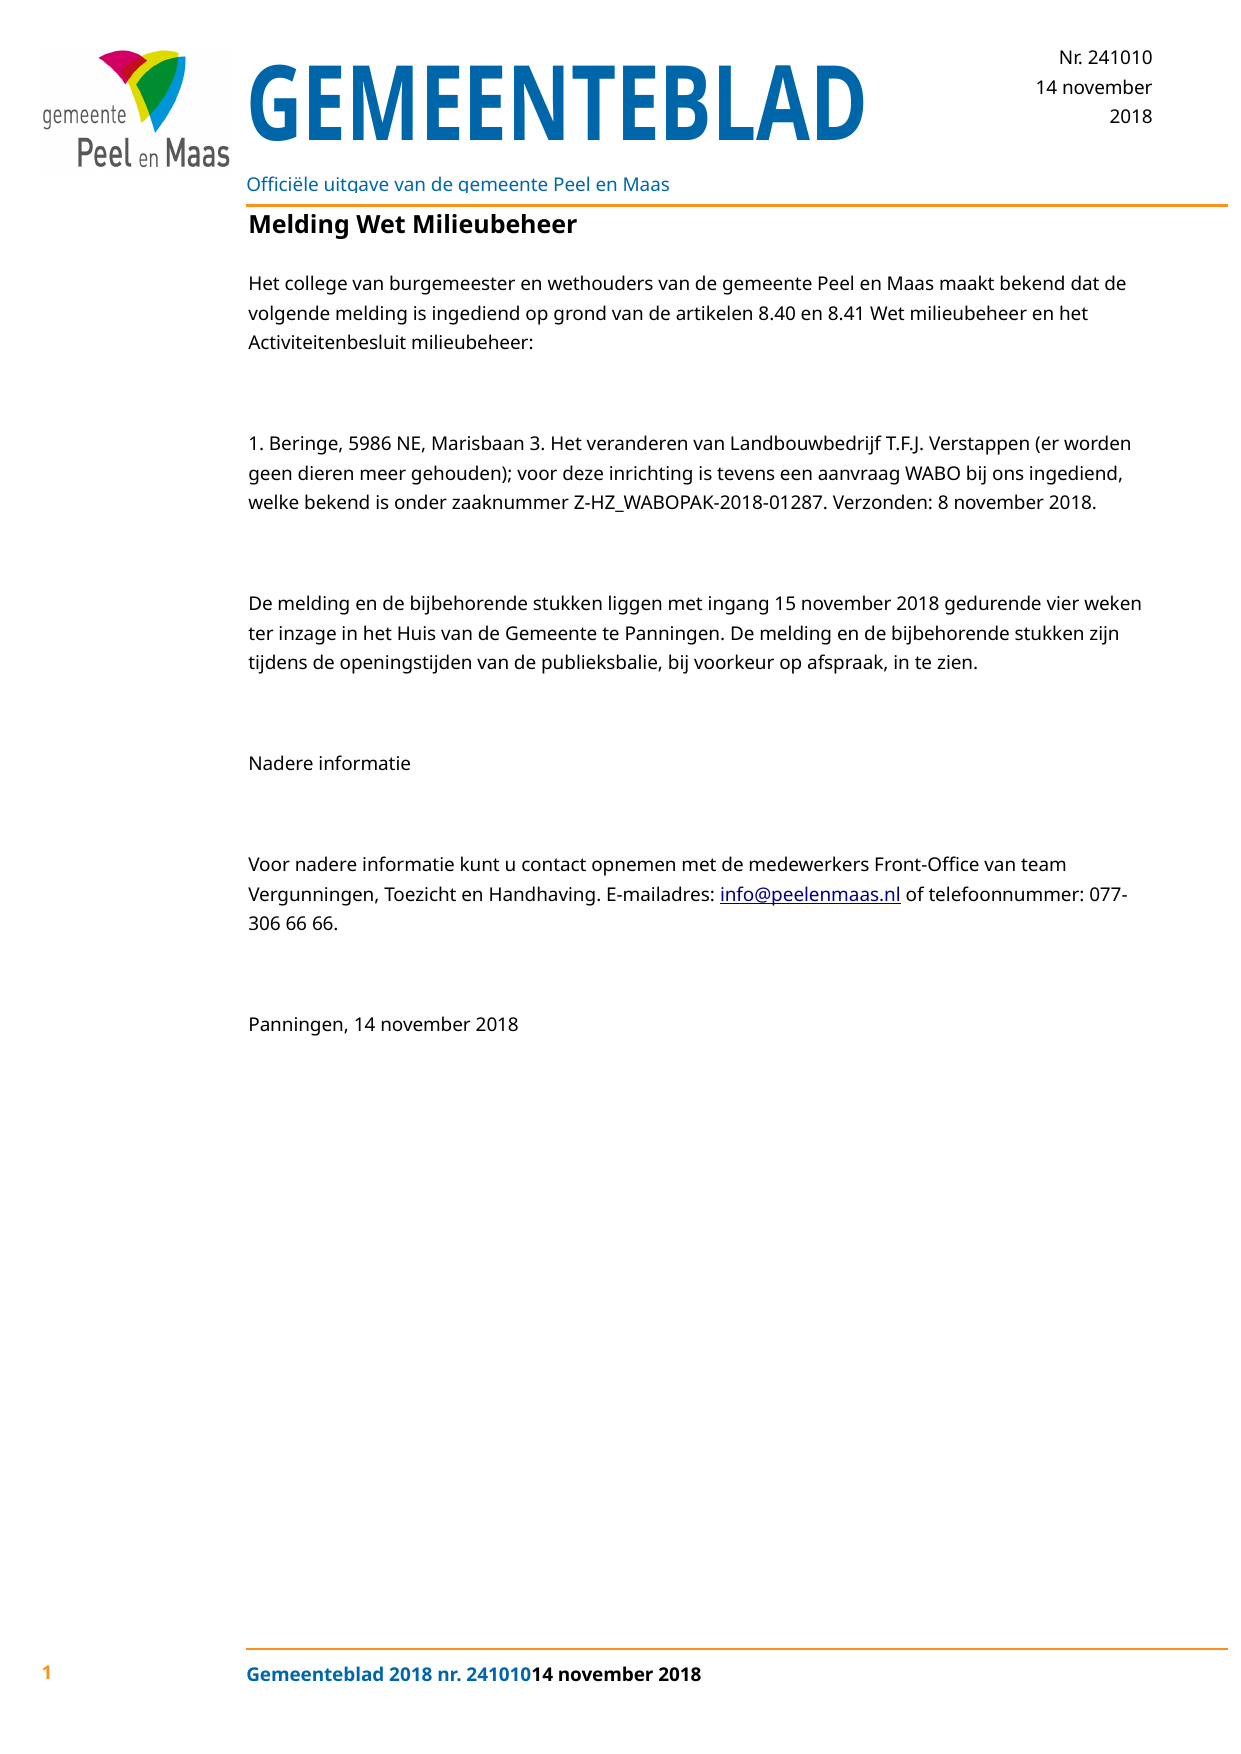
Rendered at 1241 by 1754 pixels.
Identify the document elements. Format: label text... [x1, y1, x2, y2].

picture [41, 47, 231, 172]
text Nadere informatie [248, 750, 1152, 776]
text Panningen, 14 november 2018 [248, 1011, 1152, 1037]
text Melding Wet Milieubeheer [248, 207, 1152, 241]
text De melding en de bijbehorende stukken liggen met ingang 15 november 2018 gedurende vier weken ter inzage in het Huis van de Gemeente te Panningen. De melding en de bijbehorende stukken zijn tijdens de openingstijden van de publieksbalie, bij voorkeur op afspraak, in te zien. [248, 590, 1152, 675]
text Voor nadere informatie kunt u contact opnemen met de medewerkers Front-Office van team Vergunningen, Toezicht en Handhaving. E-mailadres: info@peelenmaas.nl of telefoonnummer: 077- 306 66 66. [248, 851, 1152, 936]
text 1. Beringe, 5986 NE, Marisbaan 3. Het veranderen van Landbouwbedrijf T.F.J. Verstappen (er worden geen dieren meer gehouden); voor deze inrichting is tevens een aanvraag WABO bij ons ingediend, welke bekend is onder zaaknummer Z-HZ_WABOPAK-2018-01287. Verzonden: 8 november 2018. [248, 430, 1152, 515]
text Het college van burgemeester en wethouders van de gemeente Peel en Maas maakt bekend dat de volgende melding is ingediend op grond van de artikelen 8.40 en 8.41 Wet milieubeheer en het Activiteitenbesluit milieubeheer: [248, 270, 1152, 355]
